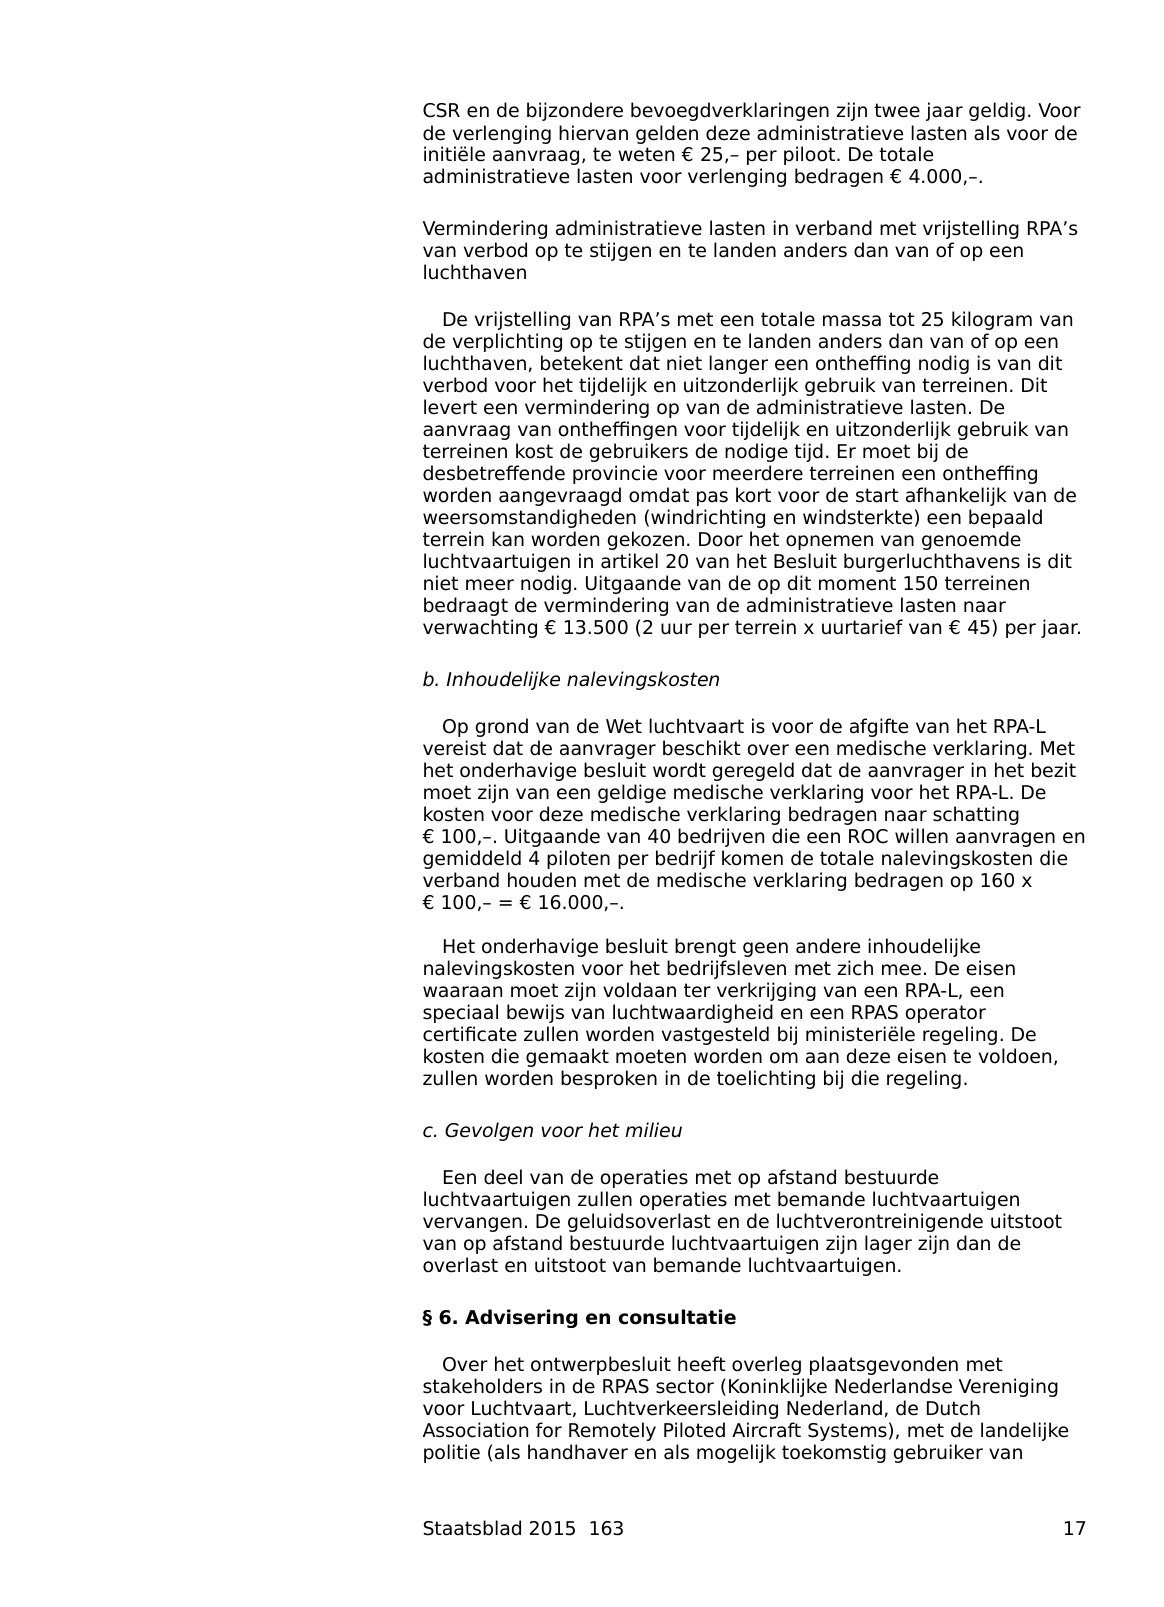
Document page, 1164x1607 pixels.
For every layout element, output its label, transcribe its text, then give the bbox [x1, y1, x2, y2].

subtitle § 6. Advisering en consultatie [422, 1307, 1087, 1329]
text Het onderhavige besluit brengt geen andere inhoudelijke nalevingskosten voor het bedrijfsleven met zich mee. De eisen waaraan moet zijn voldaan ter verkrijging van een RPA-L, een speciaal bewijs van luchtwaardigheid en een RPAS operator certificate zullen worden vastgesteld bij ministeriële regeling. De kosten die gemaakt moeten worden om aan deze eisen te voldoen, zullen worden besproken in de toelichting bij die regeling. [422, 936, 1087, 1090]
subtitle c. Gevolgen voor het milieu [422, 1120, 1087, 1142]
text Over het ontwerpbesluit heeft overleg plaatsgevonden met stakeholders in de RPAS sector (Koninklijke Nederlandse Vereniging voor Luchtvaart, Luchtverkeersleiding Nederland, de Dutch Association for Remotely Piloted Aircraft Systems), met de landelijke politie (als handhaver en als mogelijk toekomstig gebruiker van [422, 1354, 1087, 1463]
subtitle b. Inhoudelijke nalevingskosten [422, 669, 1087, 691]
text De vrijstelling van RPA’s met een totale massa tot 25 kilogram van de verplichting op te stijgen en te landen anders dan van of op een luchthaven, betekent dat niet langer een ontheffing nodig is van dit verbod voor het tijdelijk en uitzonderlijk gebruik van terreinen. Dit levert een vermindering op van de administratieve lasten. De aanvraag van ontheffingen voor tijdelijk en uitzonderlijk gebruik van terreinen kost de gebruikers de nodige tijd. Er moet bij de desbetreffende provincie voor meerdere terreinen een ontheffing worden aangevraagd omdat pas kort voor de start afhankelijk van de weersomstandigheden (windrichting en windsterkte) een bepaald terrein kan worden gekozen. Door het opnemen van genoemde luchtvaartuigen in artikel 20 van het Besluit burgerluchthavens is dit niet meer nodig. Uitgaande van de op dit moment 150 terreinen bedraagt de vermindering van de administratieve lasten naar verwachting € 13.500 (2 uur per terrein x uurtarief van € 45) per jaar. [422, 309, 1087, 639]
text Op grond van de Wet luchtvaart is voor de afgifte van het RPA-L vereist dat de aanvrager beschikt over een medische verklaring. Met het onderhavige besluit wordt geregeld dat de aanvrager in het bezit moet zijn van een geldige medische verklaring voor het RPA-L. De kosten voor deze medische verklaring bedragen naar schatting € 100,–. Uitgaande van 40 bedrijven die een ROC willen aanvragen en gemiddeld 4 piloten per bedrijf komen de totale nalevingskosten die verband houden met de medische verklaring bedragen op 160 x € 100,– = € 16.000,–. [422, 716, 1087, 914]
text CSR en de bijzondere bevoegdverklaringen zijn twee jaar geldig. Voor de verlenging hiervan gelden deze administratieve lasten als voor de initiële aanvraag, te weten € 25,– per piloot. De totale administratieve lasten voor verlenging bedragen € 4.000,–. [422, 100, 1087, 188]
subtitle Vermindering administratieve lasten in verband met vrijstelling RPA’s van verbod op te stijgen en te landen anders dan van of op een luchthaven [422, 218, 1087, 284]
text Een deel van de operaties met op afstand bestuurde luchtvaartuigen zullen operaties met bemande luchtvaartuigen vervangen. De geluidsoverlast en de luchtverontreinigende uitstoot van op afstand bestuurde luchtvaartuigen zijn lager zijn dan de overlast en uitstoot van bemande luchtvaartuigen. [422, 1167, 1087, 1277]
